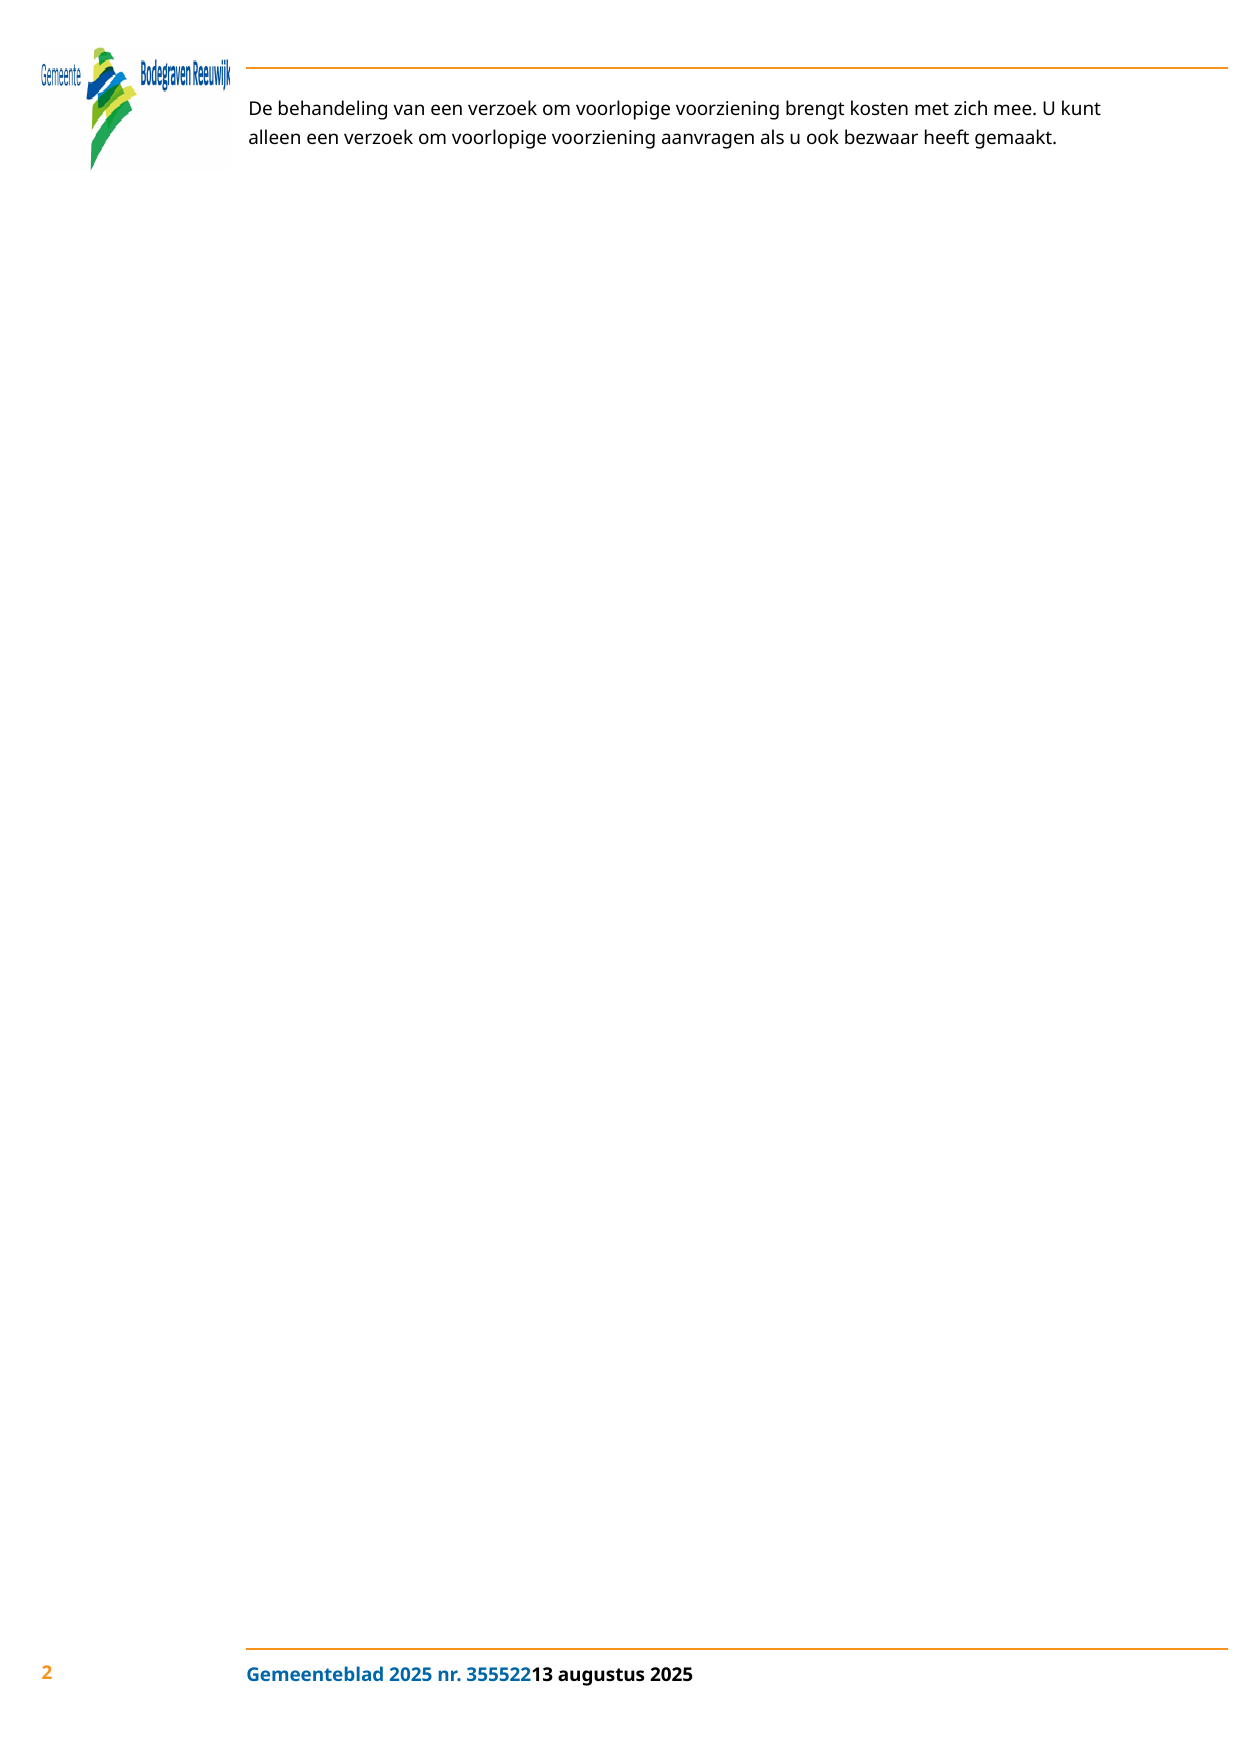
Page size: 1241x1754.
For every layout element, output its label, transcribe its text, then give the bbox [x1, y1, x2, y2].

text De behandeling van een verzoek om voorlopige voorziening brengt kosten met zich mee. U kunt alleen een verzoek om voorlopige voorziening aanvragen als u ook bezwaar heeft gemaakt. [248, 95, 1152, 150]
picture [41, 47, 231, 172]
